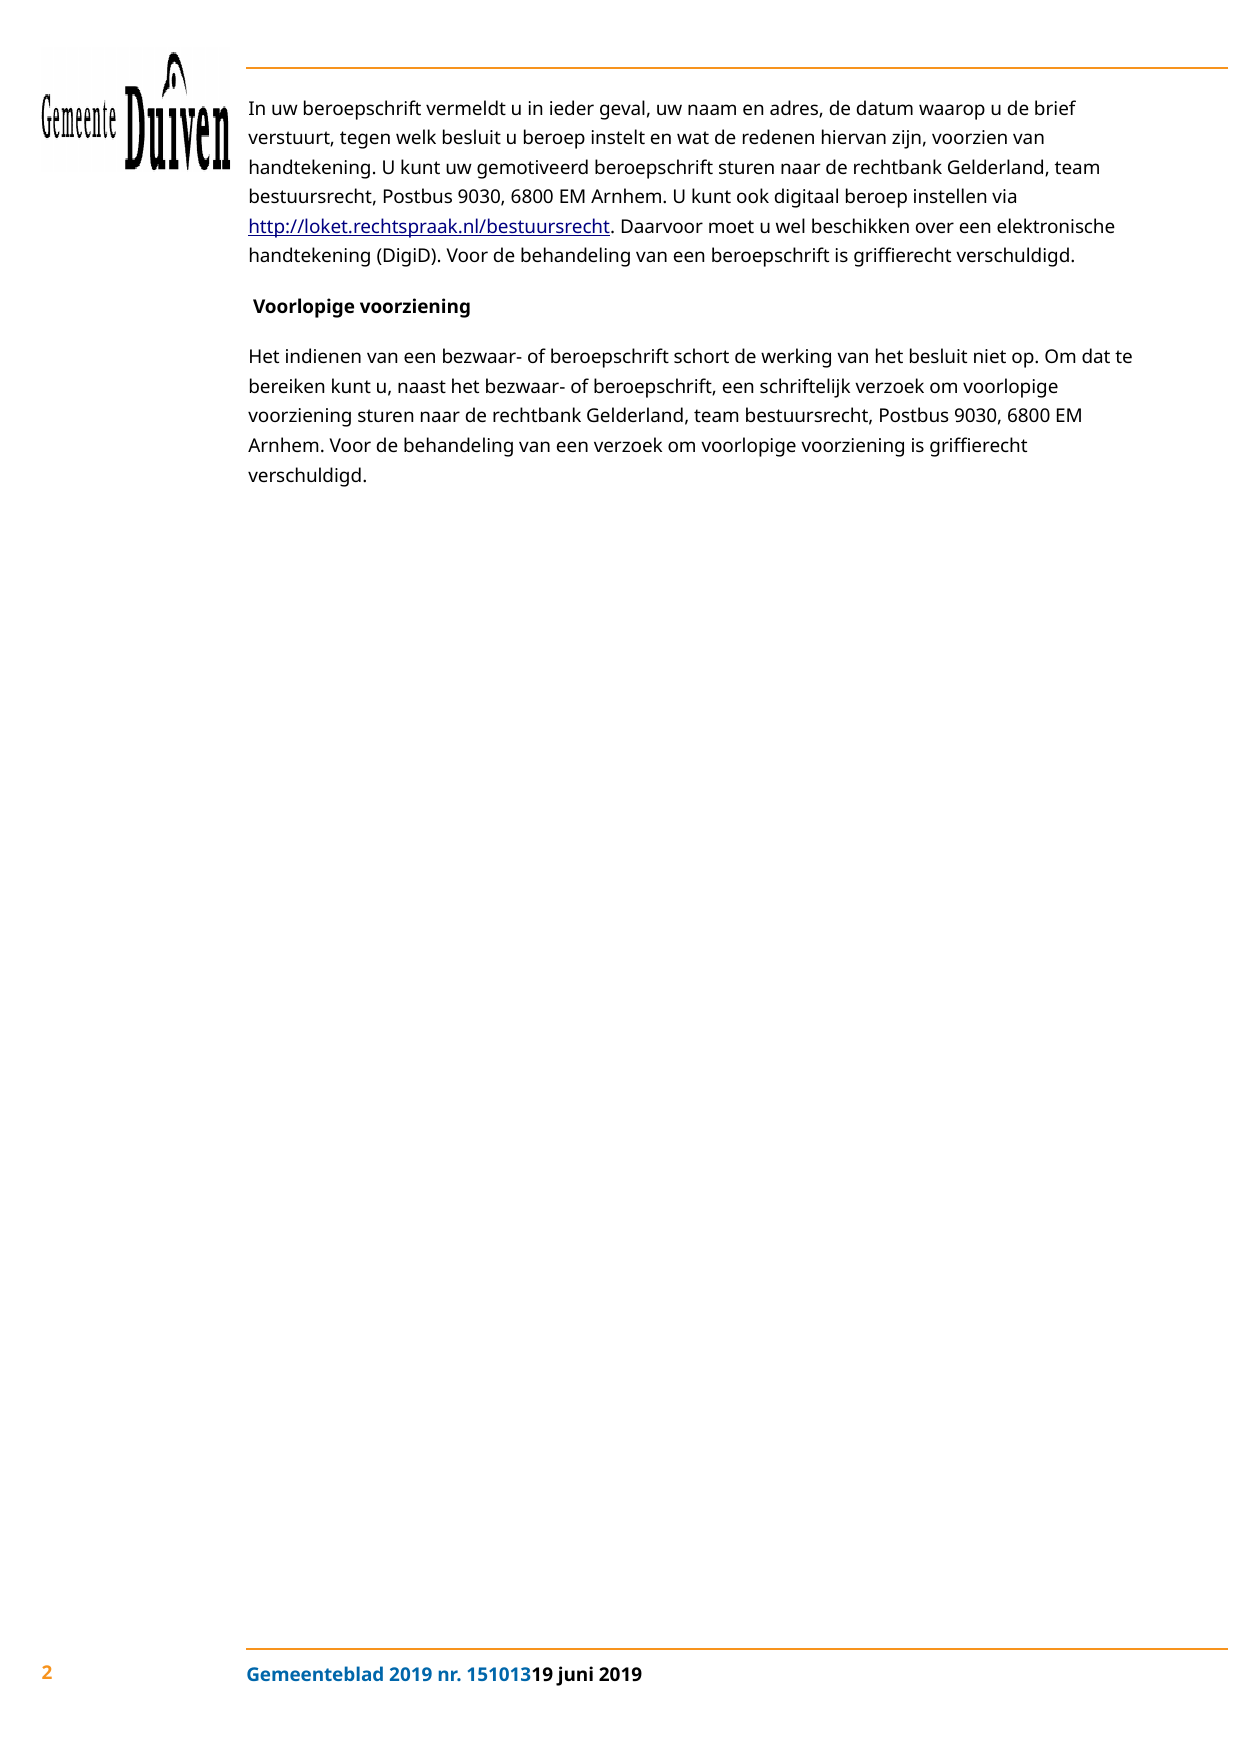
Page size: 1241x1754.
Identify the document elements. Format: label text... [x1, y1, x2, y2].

text Het indienen van een bezwaar- of beroepschrift schort de werking van het besluit niet op. Om dat te bereiken kunt u, naast het bezwaar- of beroepschrift, een schriftelijk verzoek om voorlopige voorziening sturen naar de rechtbank Gelderland, team bestuursrecht, Postbus 9030, 6800 EM Arnhem. Voor de behandeling van een verzoek om voorlopige voorziening is griffierecht verschuldigd. [248, 343, 1152, 488]
picture [41, 47, 231, 172]
text In uw beroepschrift vermeldt u in ieder geval, uw naam en adres, de datum waarop u de brief verstuurt, tegen welk besluit u beroep instelt en wat de redenen hiervan zijn, voorzien van handtekening. U kunt uw gemotiveerd beroepschrift sturen naar de rechtbank Gelderland, team bestuursrecht, Postbus 9030, 6800 EM Arnhem. U kunt ook digitaal beroep instellen via http://loket.rechtspraak.nl/bestuursrecht. Daarvoor moet u wel beschikken over een elektronische handtekening (DigiD). Voor de behandeling van een beroepschrift is griffierecht verschuldigd. [248, 95, 1152, 268]
text Voorlopige voorziening [248, 293, 1152, 319]
